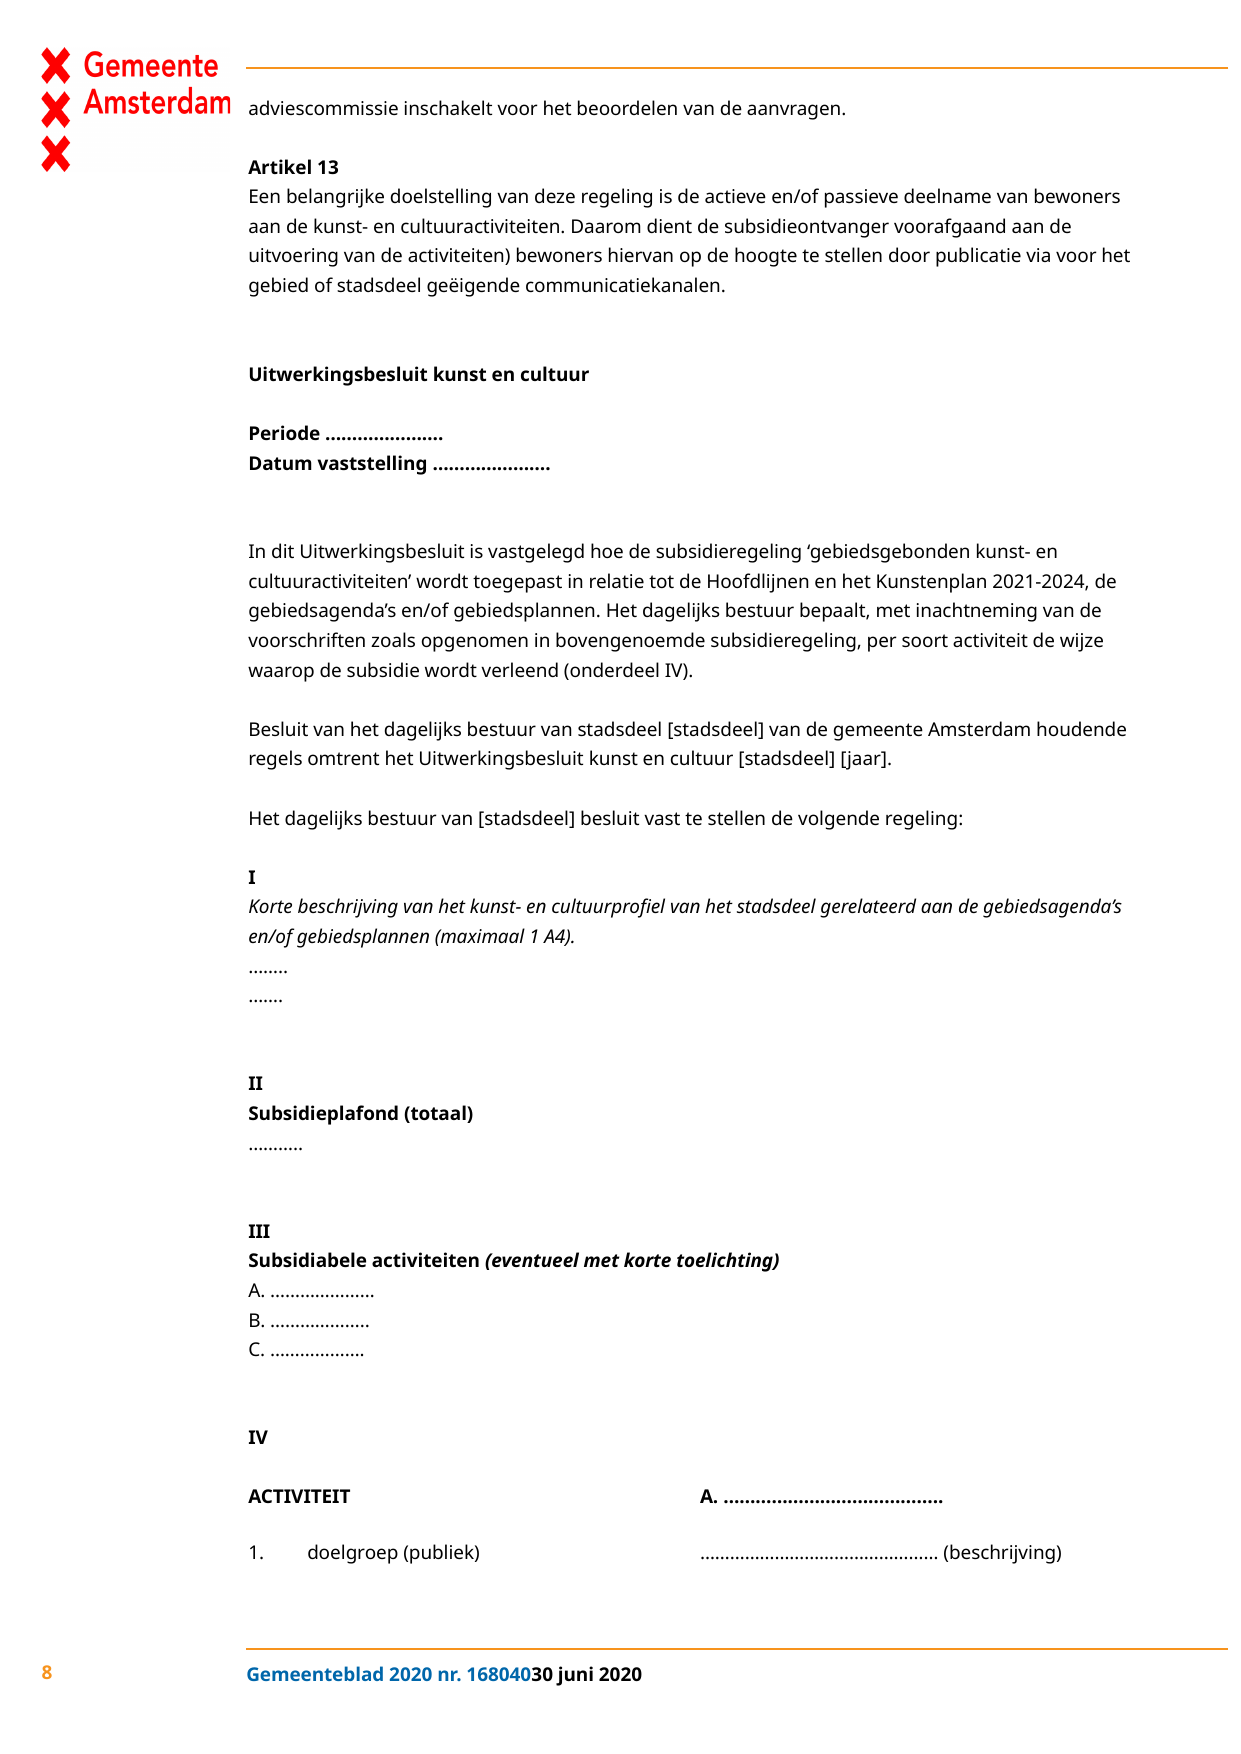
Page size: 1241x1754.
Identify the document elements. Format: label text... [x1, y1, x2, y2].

table_header A. ………………………………….. [700, 1454, 1152, 1539]
text IV [248, 1424, 1152, 1450]
text Datum vaststelling …………………. [248, 450, 1152, 476]
text adviescommissie inschakelt voor het beoordelen van de aanvragen. [248, 95, 1152, 121]
text III [248, 1218, 1152, 1244]
text Artikel 13 [248, 154, 1152, 180]
text Een belangrijke doelstelling van deze regeling is de actieve en/of passieve deelname van bewoners aan de kunst- en cultuuractiviteiten. Daarom dient de subsidieontvanger voorafgaand aan de uitvoering van de activiteiten) bewoners hiervan op de hoogte te stellen door publicatie via voor het gebied of stadsdeel geëigende communicatiekanalen. [248, 183, 1152, 298]
text II [248, 1071, 1152, 1096]
picture [41, 47, 231, 172]
table_header Subsidiabele activiteiten (eventueel met korte toelichting) A. ………………… B. ……………….. C. ………………. [248, 1248, 1152, 1392]
text In dit Uitwerkingsbesluit is vastgelegd hoe de subsidieregeling ‘gebiedsgebonden kunst- en cultuuractiviteiten’ wordt toegepast in relatie tot de Hoofdlijnen en het Kunstenplan 2021-2024, de gebiedsagenda’s en/of gebiedsplannen. Het dagelijks bestuur bepaalt, met inachtneming van de voorschriften zoals opgenomen in bovengenoemde subsidieregeling, per soort activiteit de wijze waarop de subsidie wordt verleend (onderdeel IV). [248, 538, 1152, 683]
table_cell ………………………………………… (beschrijving) [700, 1539, 1152, 1594]
table_header ACTIVITEIT [248, 1454, 700, 1539]
table_header Subsidieplafond (totaal) ……….. [248, 1100, 1152, 1185]
text Besluit van het dagelijks bestuur van stadsdeel [stadsdeel] van de gemeente Amsterdam houdende regels omtrent het Uitwerkingsbesluit kunst en cultuur [stadsdeel] [jaar]. [248, 716, 1152, 771]
text Periode …………………. [248, 420, 1152, 446]
text I [248, 864, 1152, 890]
text Het dagelijks bestuur van [stadsdeel] besluit vast te stellen de volgende regeling: [248, 805, 1152, 831]
text Uitwerkingsbesluit kunst en cultuur [248, 361, 1152, 387]
table_header Korte beschrijving van het kunst- en cultuurprofiel van het stadsdeel gerelateerd aan de gebiedsagenda’s en/of gebiedsplannen (maximaal 1 A4). …….. ……. [248, 894, 1152, 1038]
table_cell doelgroep (publiek) [248, 1539, 700, 1594]
